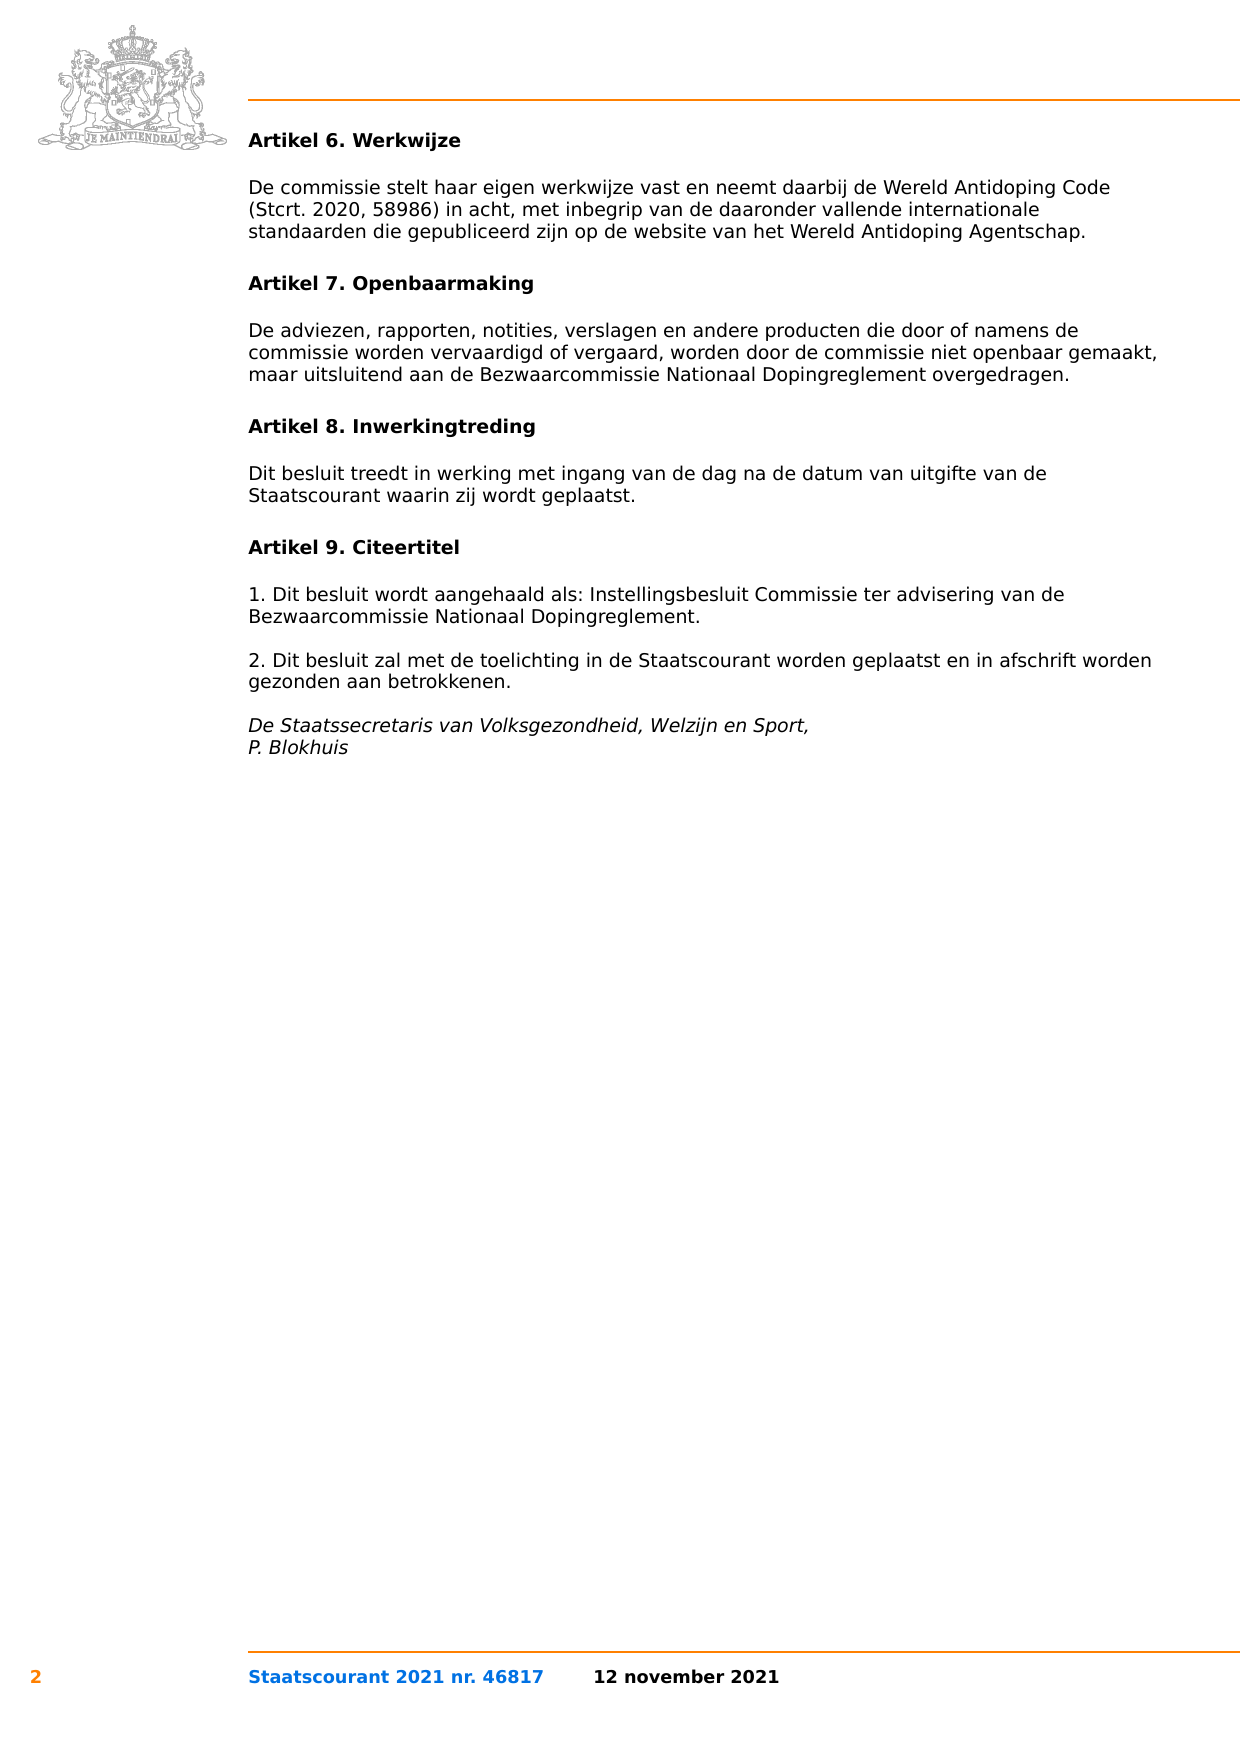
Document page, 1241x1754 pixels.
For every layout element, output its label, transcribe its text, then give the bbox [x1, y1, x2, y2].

picture [38, 25, 227, 150]
text 2. Dit besluit zal met de toelichting in de Staatscourant worden geplaatst en in afschrift worden gezonden aan betrokkenen. [248, 649, 1163, 693]
text De adviezen, rapporten, notities, verslagen en andere producten die door of namens de commissie worden vervaardigd of vergaard, worden door de commissie niet openbaar gemaakt, maar uitsluitend aan de Bezwaarcommissie Nationaal Dopingreglement overgedragen. [248, 320, 1163, 386]
subtitle Artikel 6. Werkwijze [248, 130, 1163, 152]
subtitle Artikel 8. Inwerkingtreding [248, 416, 1163, 438]
text 1. Dit besluit wordt aangehaald als: Instellingsbesluit Commissie ter advisering van de Bezwaarcommissie Nationaal Dopingreglement. [248, 584, 1163, 628]
text De commissie stelt haar eigen werkwijze vast en neemt daarbij de Wereld Antidoping Code (Stcrt. 2020, 58986) in acht, met inbegrip van de daaronder vallende internationale standaarden die gepubliceerd zijn op de website van het Wereld Antidoping Agentschap. [248, 177, 1163, 243]
subtitle Artikel 9. Citeertitel [248, 537, 1163, 559]
text Dit besluit treedt in werking met ingang van de dag na de datum van uitgifte van de Staatscourant waarin zij wordt geplaatst. [248, 463, 1163, 507]
text De Staatssecretaris van Volksgezondheid, Welzijn en Sport, P. Blokhuis [248, 715, 1163, 759]
subtitle Artikel 7. Openbaarmaking [248, 273, 1163, 295]
